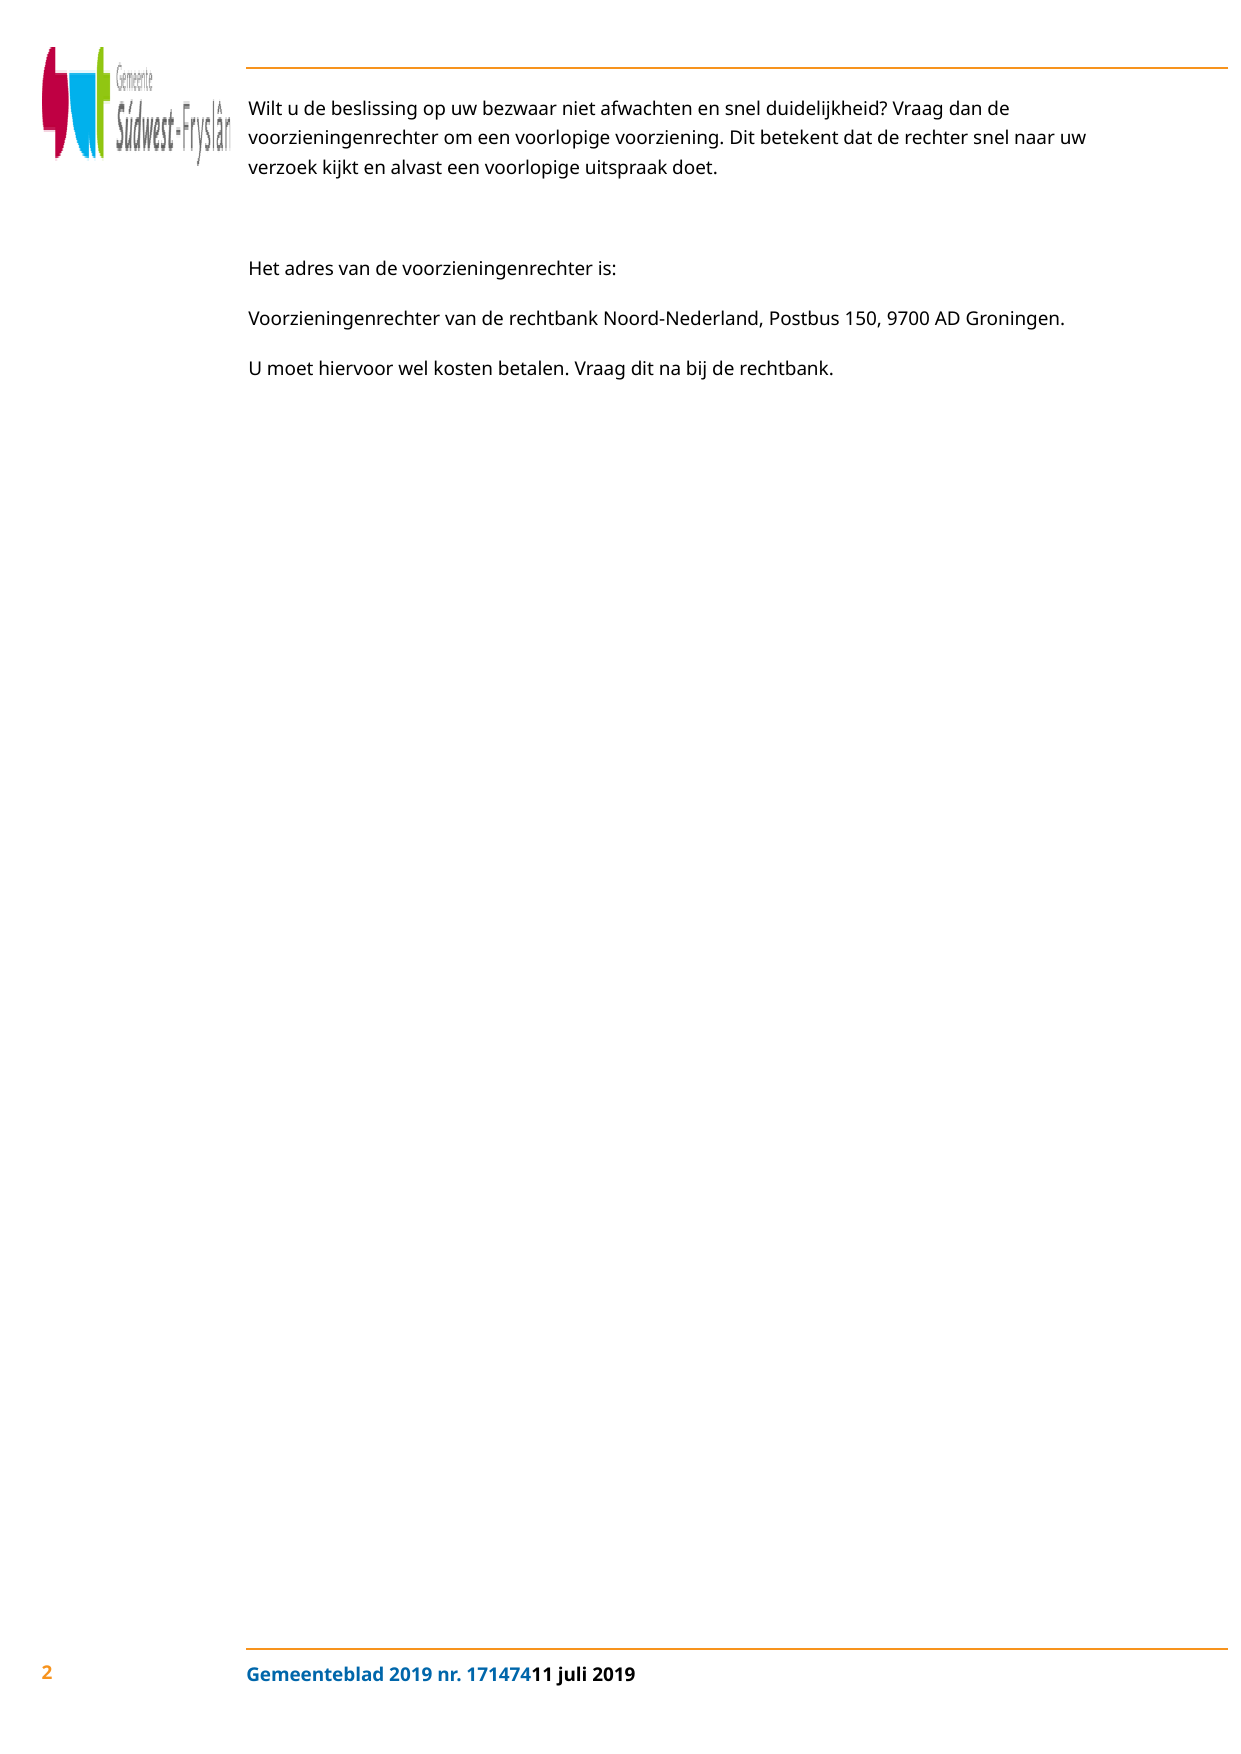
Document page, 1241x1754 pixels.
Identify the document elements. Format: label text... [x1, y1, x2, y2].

picture [41, 47, 231, 172]
text U moet hiervoor wel kosten betalen. Vraag dit na bij de rechtbank. [248, 356, 1152, 381]
text Voorzieningenrechter van de rechtbank Noord-Nederland, Postbus 150, 9700 AD Groningen. [248, 305, 1152, 331]
text Wilt u de beslissing op uw bezwaar niet afwachten en snel duidelijkheid? Vraag dan de voorzieningenrechter om een voorlopige voorziening. Dit betekent dat de rechter snel naar uw verzoek kijkt en alvast een voorlopige uitspraak doet. [248, 95, 1152, 180]
text Het adres van de voorzieningenrechter is: [248, 255, 1152, 281]
